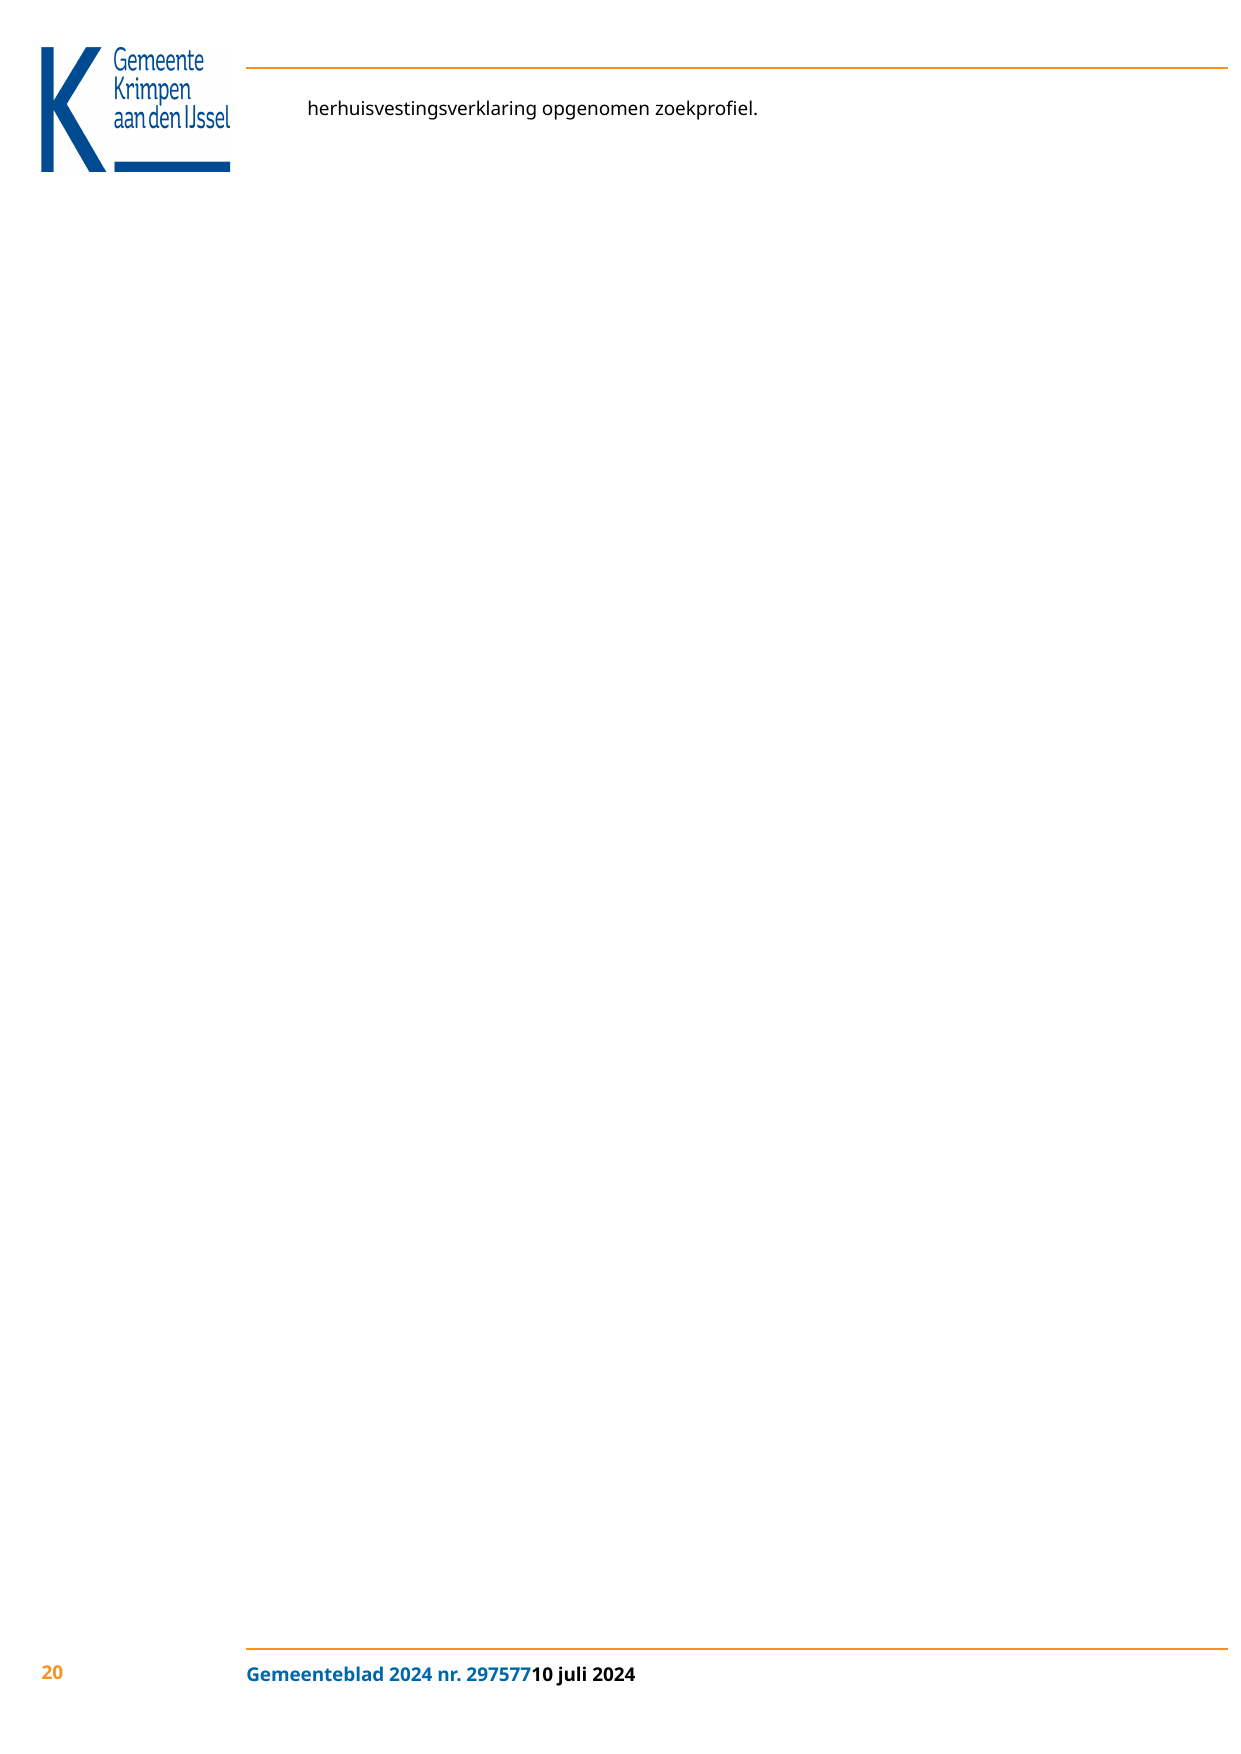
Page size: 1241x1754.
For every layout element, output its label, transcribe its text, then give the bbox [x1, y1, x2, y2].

list herhuisvestingsverklaring opgenomen zoekprofiel. [248, 95, 1152, 121]
picture [41, 47, 231, 172]
